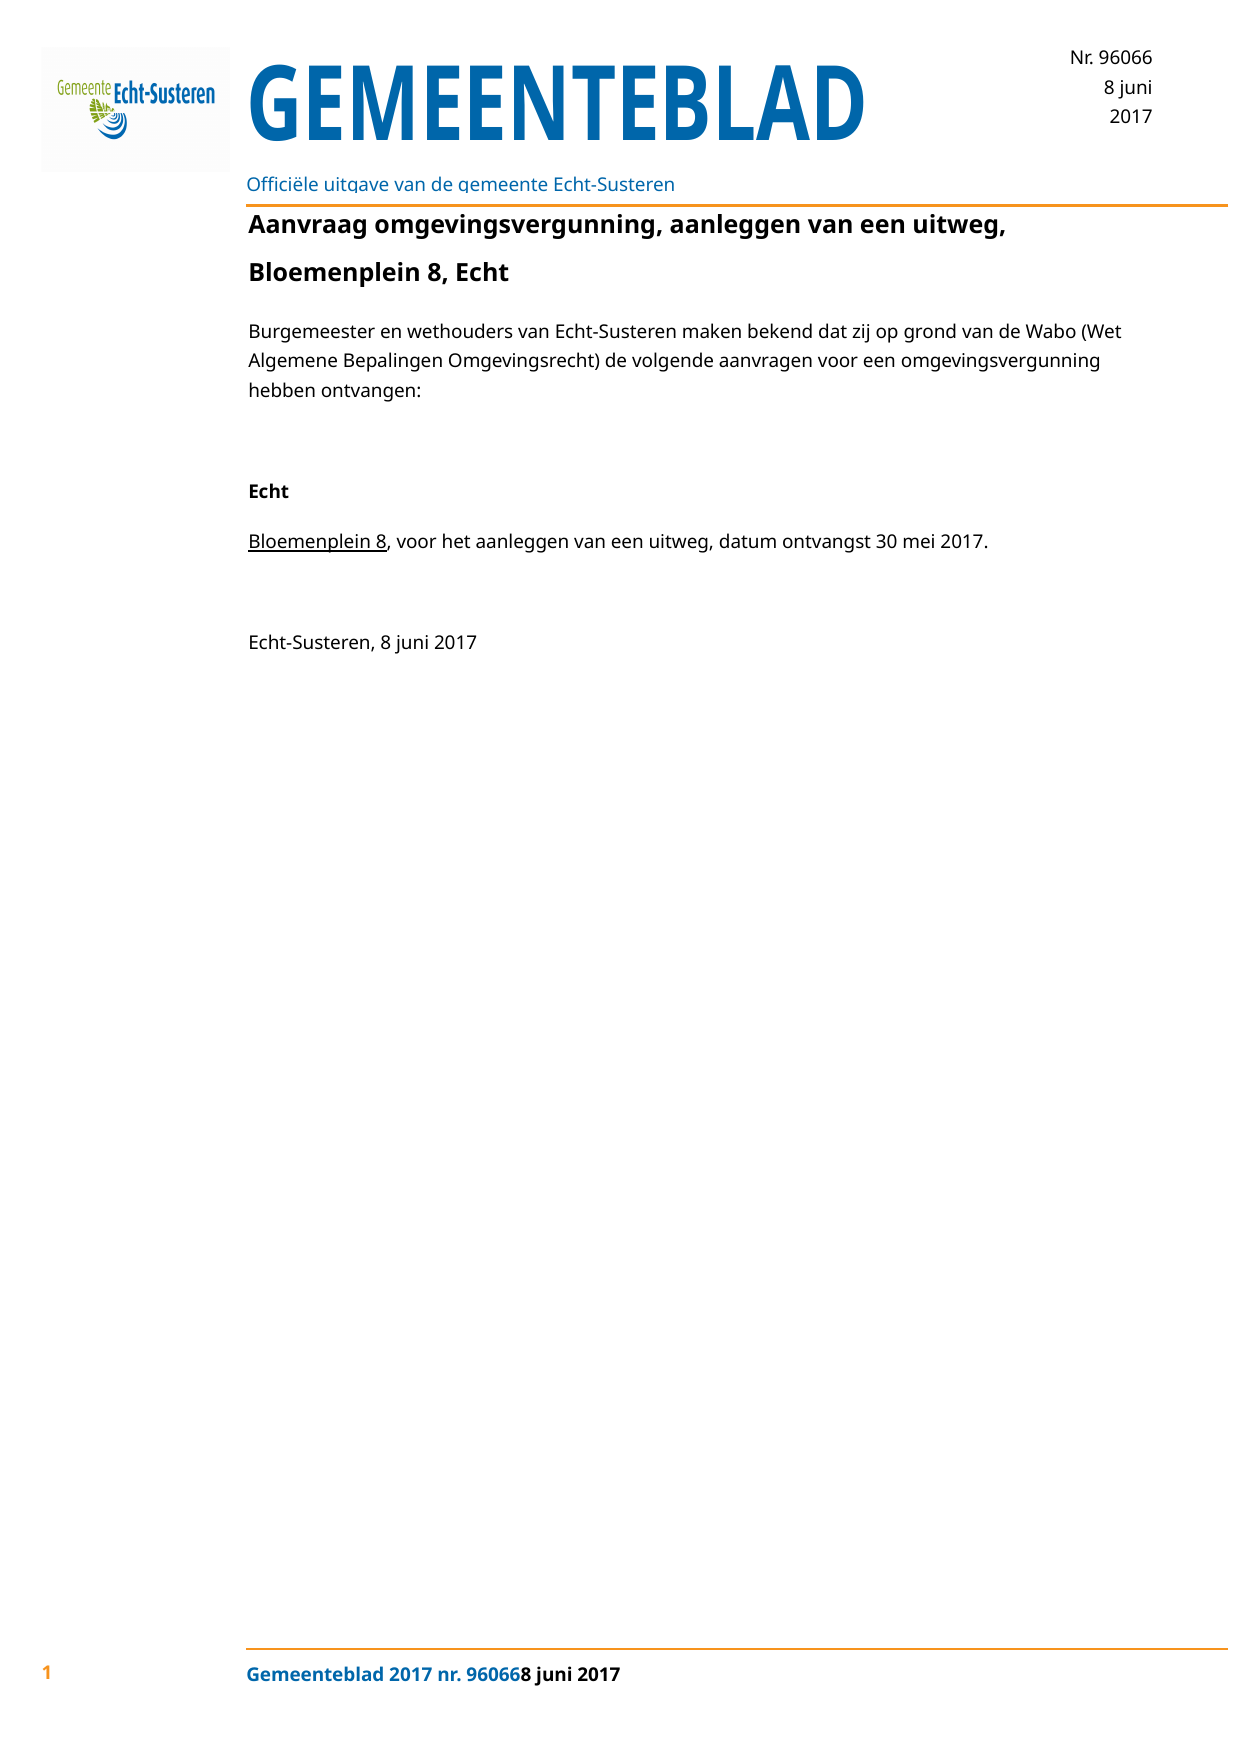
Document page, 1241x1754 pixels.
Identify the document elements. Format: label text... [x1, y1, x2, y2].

text Echt-Susteren, 8 juni 2017 [248, 629, 1152, 655]
picture [41, 47, 231, 172]
text Burgemeester en wethouders van Echt-Susteren maken bekend dat zij op grond van de Wabo (Wet Algemene Bepalingen Omgevingsrecht) de volgende aanvragen voor een omgevingsvergunning hebben ontvangen: [248, 318, 1152, 403]
text Echt [248, 478, 1152, 504]
text Bloemenplein 8, voor het aanleggen van een uitweg, datum ontvangst 30 mei 2017. [248, 528, 1152, 554]
text Aanvraag omgevingsvergunning, aanleggen van een uitweg, Bloemenplein 8, Echt [248, 207, 1152, 288]
